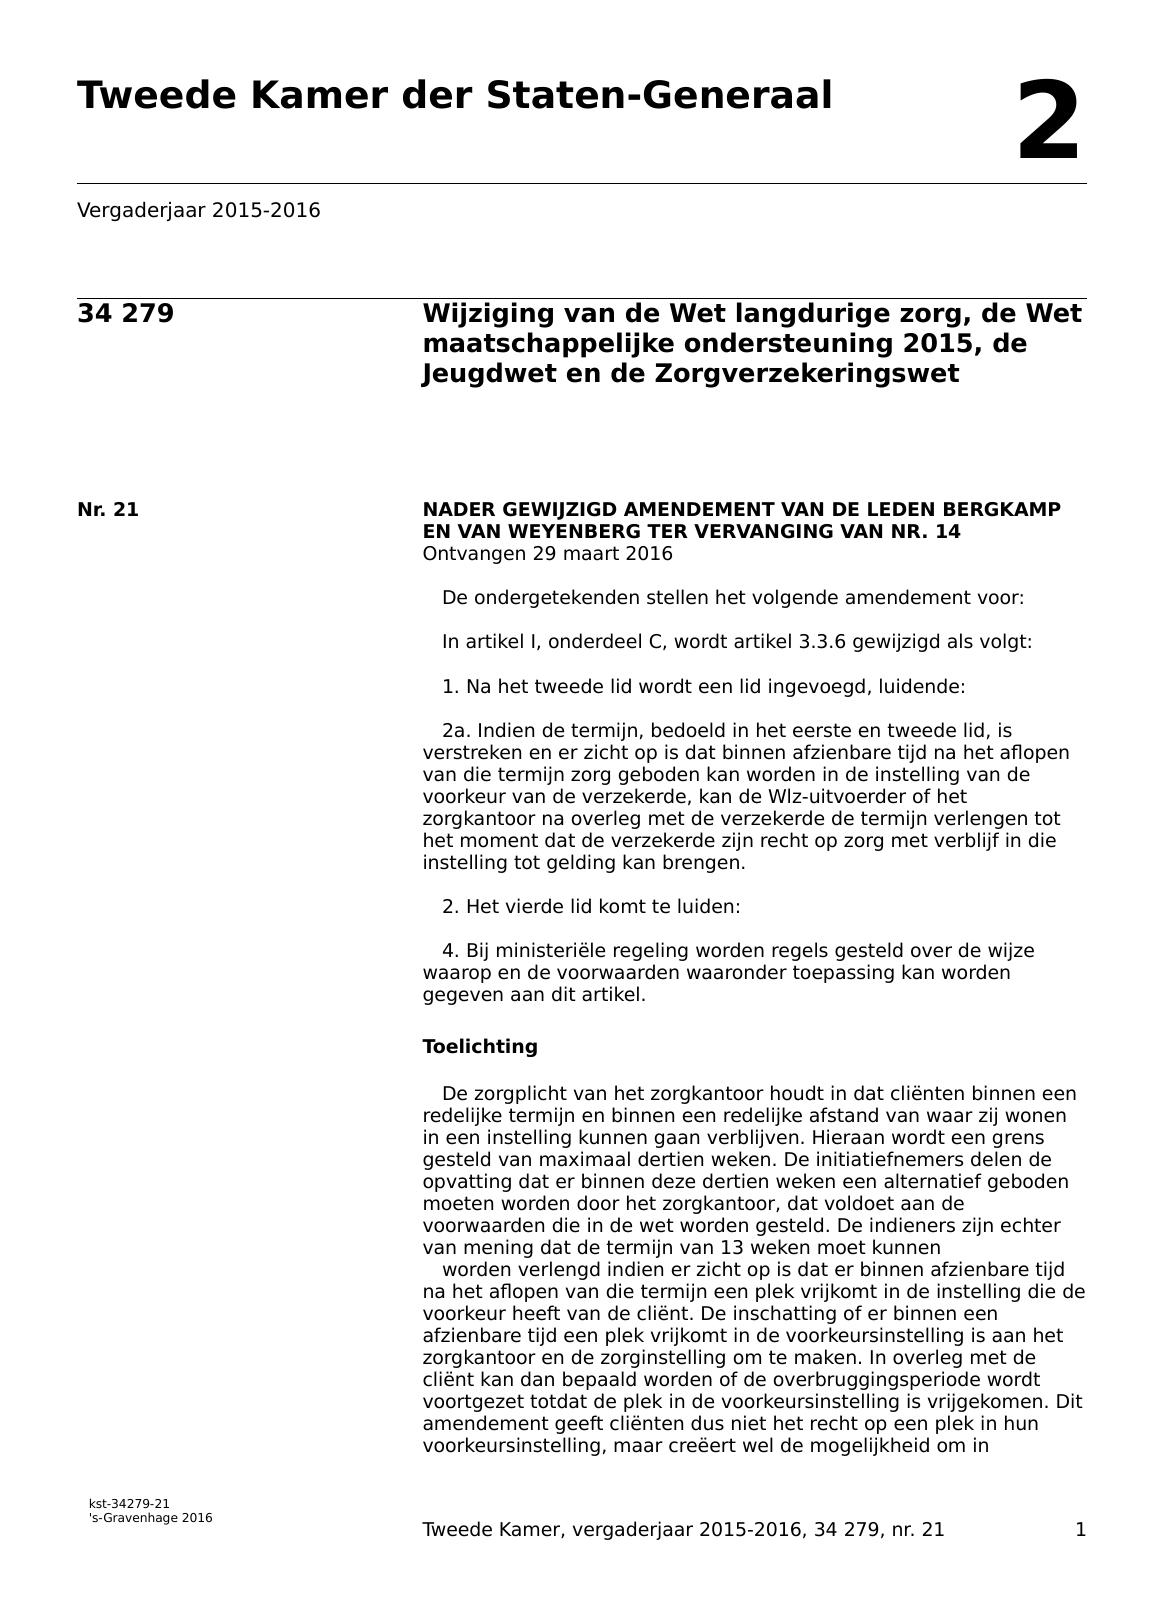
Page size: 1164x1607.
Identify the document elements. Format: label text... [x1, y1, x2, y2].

subtitle 34 279 Wijziging van de Wet langdurige zorg, de Wet maatschappelijke ondersteuning 2015, de Jeugdwet en de Zorgverzekeringswet [77, 299, 1087, 388]
text kst-34279-21 [88, 1497, 323, 1511]
text worden verlengd indien er zicht op is dat er binnen afzienbare tijd na het aflopen van die termijn een plek vrijkomt in de instelling die de voorkeur heeft van de cliënt. De inschatting of er binnen een afzienbare tijd een plek vrijkomt in de voorkeursinstelling is aan het zorgkantoor en de zorginstelling om te maken. In overleg met de cliënt kan dan bepaald worden of de overbruggingsperiode wordt voortgezet totdat de plek in de voorkeursinstelling is vrijgekomen. Dit amendement geeft cliënten dus niet het recht op een plek in hun voorkeursinstelling, maar creëert wel de mogelijkheid om in [422, 1259, 1087, 1456]
text De ondergetekenden stellen het volgende amendement voor: [422, 587, 1087, 609]
table_cell Vergaderjaar 2015-2016 [77, 184, 1087, 298]
table_header Tweede Kamer der Staten-Generaal [77, 59, 886, 183]
text 4. Bij ministeriële regeling worden regels gesteld over de wijze waarop en de voorwaarden waaronder toepassing kan worden gegeven aan dit artikel. [422, 940, 1087, 1006]
text De zorgplicht van het zorgkantoor houdt in dat cliënten binnen een redelijke termijn en binnen een redelijke afstand van waar zij wonen in een instelling kunnen gaan verblijven. Hieraan wordt een grens gesteld van maximaal dertien weken. De initiatiefnemers delen de opvatting dat er binnen deze dertien weken een alternatief geboden moeten worden door het zorgkantoor, dat voldoet aan de voorwaarden die in de wet worden gesteld. De indieners zijn echter van mening dat de termijn van 13 weken moet kunnen [422, 1083, 1087, 1259]
table_header 2 [886, 59, 1087, 183]
text 1. Na het tweede lid wordt een lid ingevoegd, luidende: [422, 676, 1087, 697]
subtitle Nr. 21 NADER GEWIJZIGD AMENDEMENT VAN DE LEDEN BERGKAMP EN VAN WEYENBERG TER VERVANGING VAN NR. 14 [77, 499, 1087, 543]
text 2. Het vierde lid komt te luiden: [422, 896, 1087, 918]
text In artikel I, onderdeel C, wordt artikel 3.3.6 gewijzigd als volgt: [422, 631, 1087, 653]
text Ontvangen 29 maart 2016 [422, 543, 1087, 565]
subtitle Toelichting [422, 1036, 1087, 1058]
text 's-Gravenhage 2016 [88, 1511, 323, 1525]
text 2a. Indien de termijn, bedoeld in het eerste en tweede lid, is verstreken en er zicht op is dat binnen afzienbare tijd na het aflopen van die termijn zorg geboden kan worden in de instelling van de voorkeur van de verzekerde, kan de Wlz-uitvoerder of het zorgkantoor na overleg met de verzekerde de termijn verlengen tot het moment dat de verzekerde zijn recht op zorg met verblijf in die instelling tot gelding kan brengen. [422, 720, 1087, 873]
